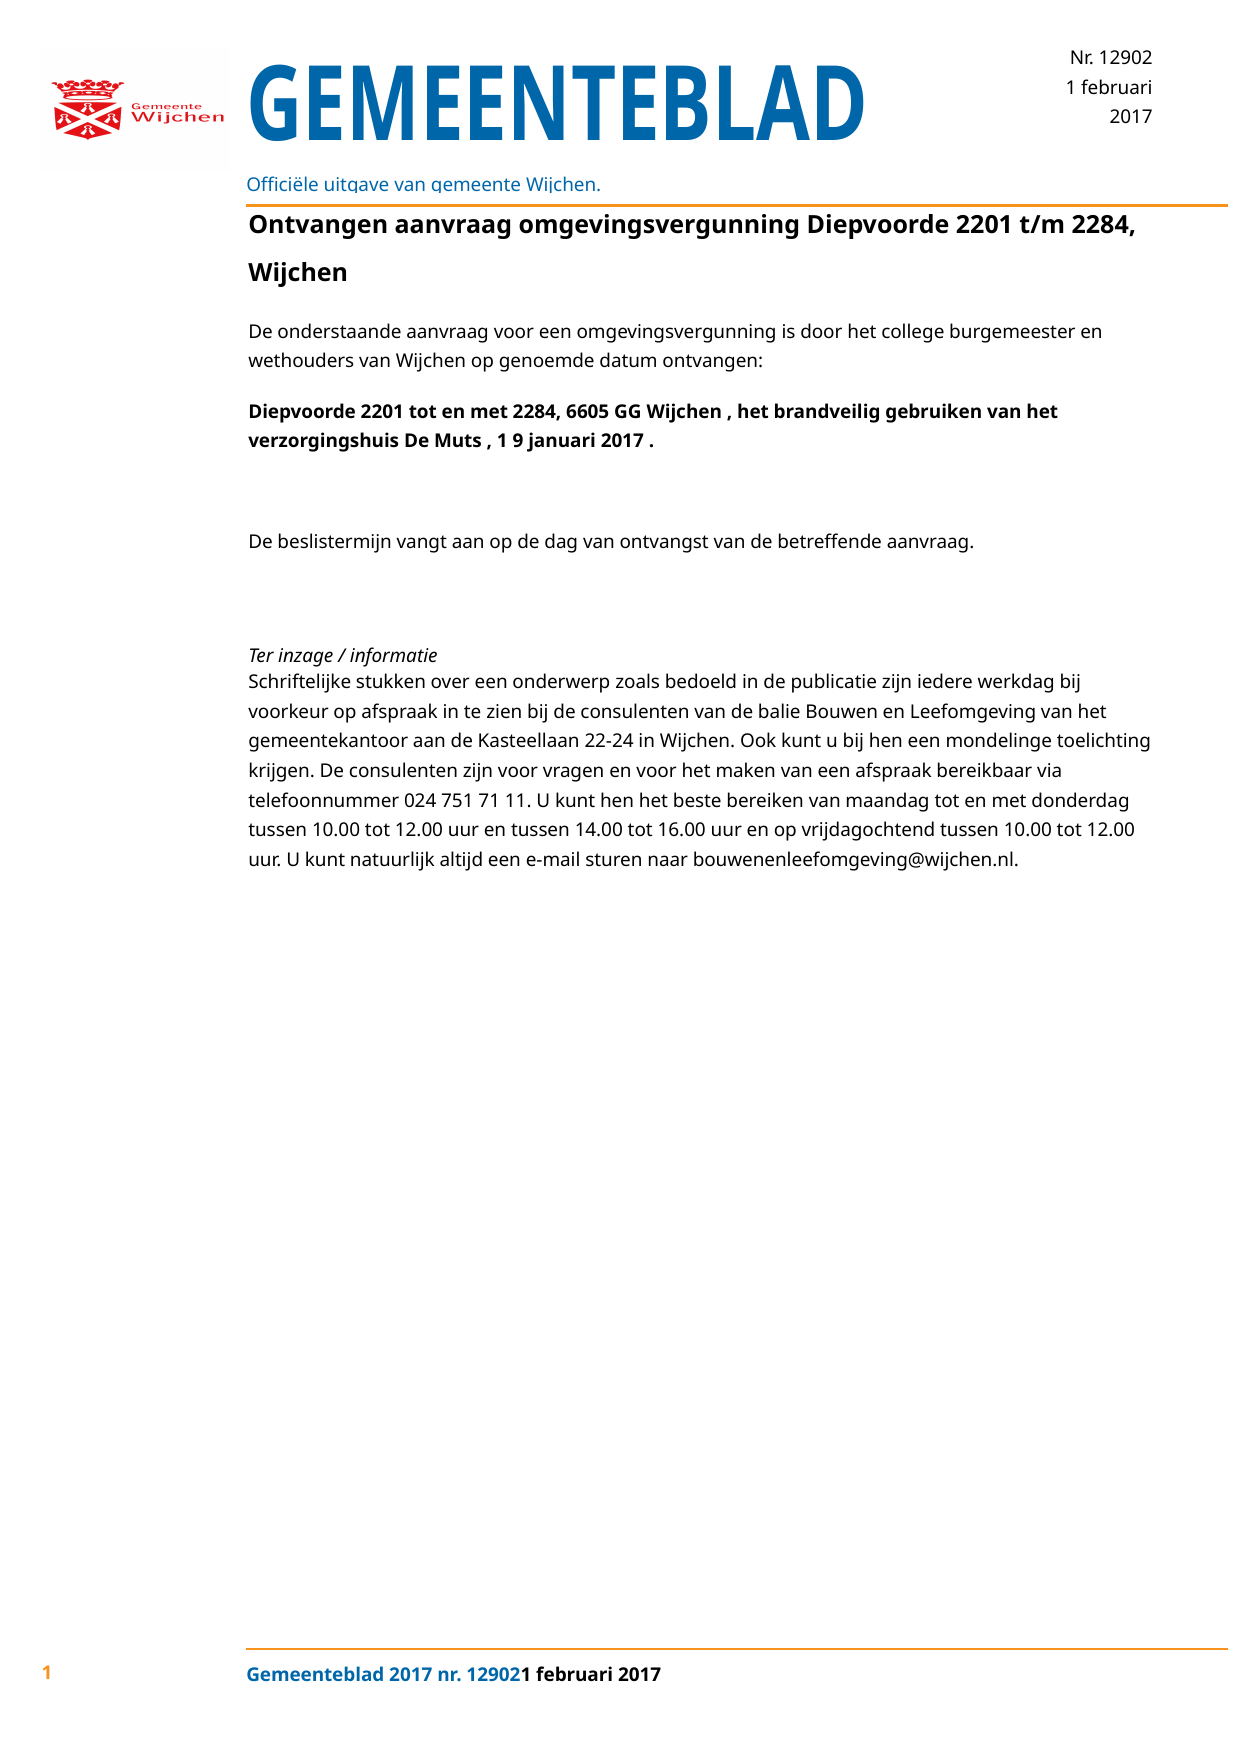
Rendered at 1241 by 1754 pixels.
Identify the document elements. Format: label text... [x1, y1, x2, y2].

text Ter inzage / informatie [248, 643, 1152, 668]
text Schriftelijke stukken over een onderwerp zoals bedoeld in de publicatie zijn iedere werkdag bij voorkeur op afspraak in te zien bij de consulenten van de balie Bouwen en Leefomgeving van het gemeentekantoor aan de Kasteellaan 22-24 in Wijchen. Ook kunt u bij hen een mondelinge toelichting krijgen. De consulenten zijn voor vragen en voor het maken van een afspraak bereikbaar via telefoonnummer 024 751 71 11. U kunt hen het beste bereiken van maandag tot en met donderdag tussen 10.00 tot 12.00 uur en tussen 14.00 tot 16.00 uur en op vrijdagochtend tussen 10.00 tot 12.00 uur. U kunt natuurlijk altijd een e-mail sturen naar bouwenenleefomgeving@wijchen.nl. [248, 668, 1152, 872]
text De onderstaande aanvraag voor een omgevingsvergunning is door het college burgemeester en wethouders van Wijchen op genoemde datum ontvangen: [248, 318, 1152, 373]
text De beslistermijn vangt aan op de dag van ontvangst van de betreffende aanvraag. [248, 528, 1152, 554]
text Ontvangen aanvraag omgevingsvergunning Diepvoorde 2201 t/m 2284, Wijchen [248, 207, 1152, 288]
picture [41, 47, 231, 172]
text Diepvoorde 2201 tot en met 2284, 6605 GG Wijchen , het brandveilig gebruiken van het verzorgingshuis De Muts , 1 9 januari 2017 . [248, 398, 1152, 453]
